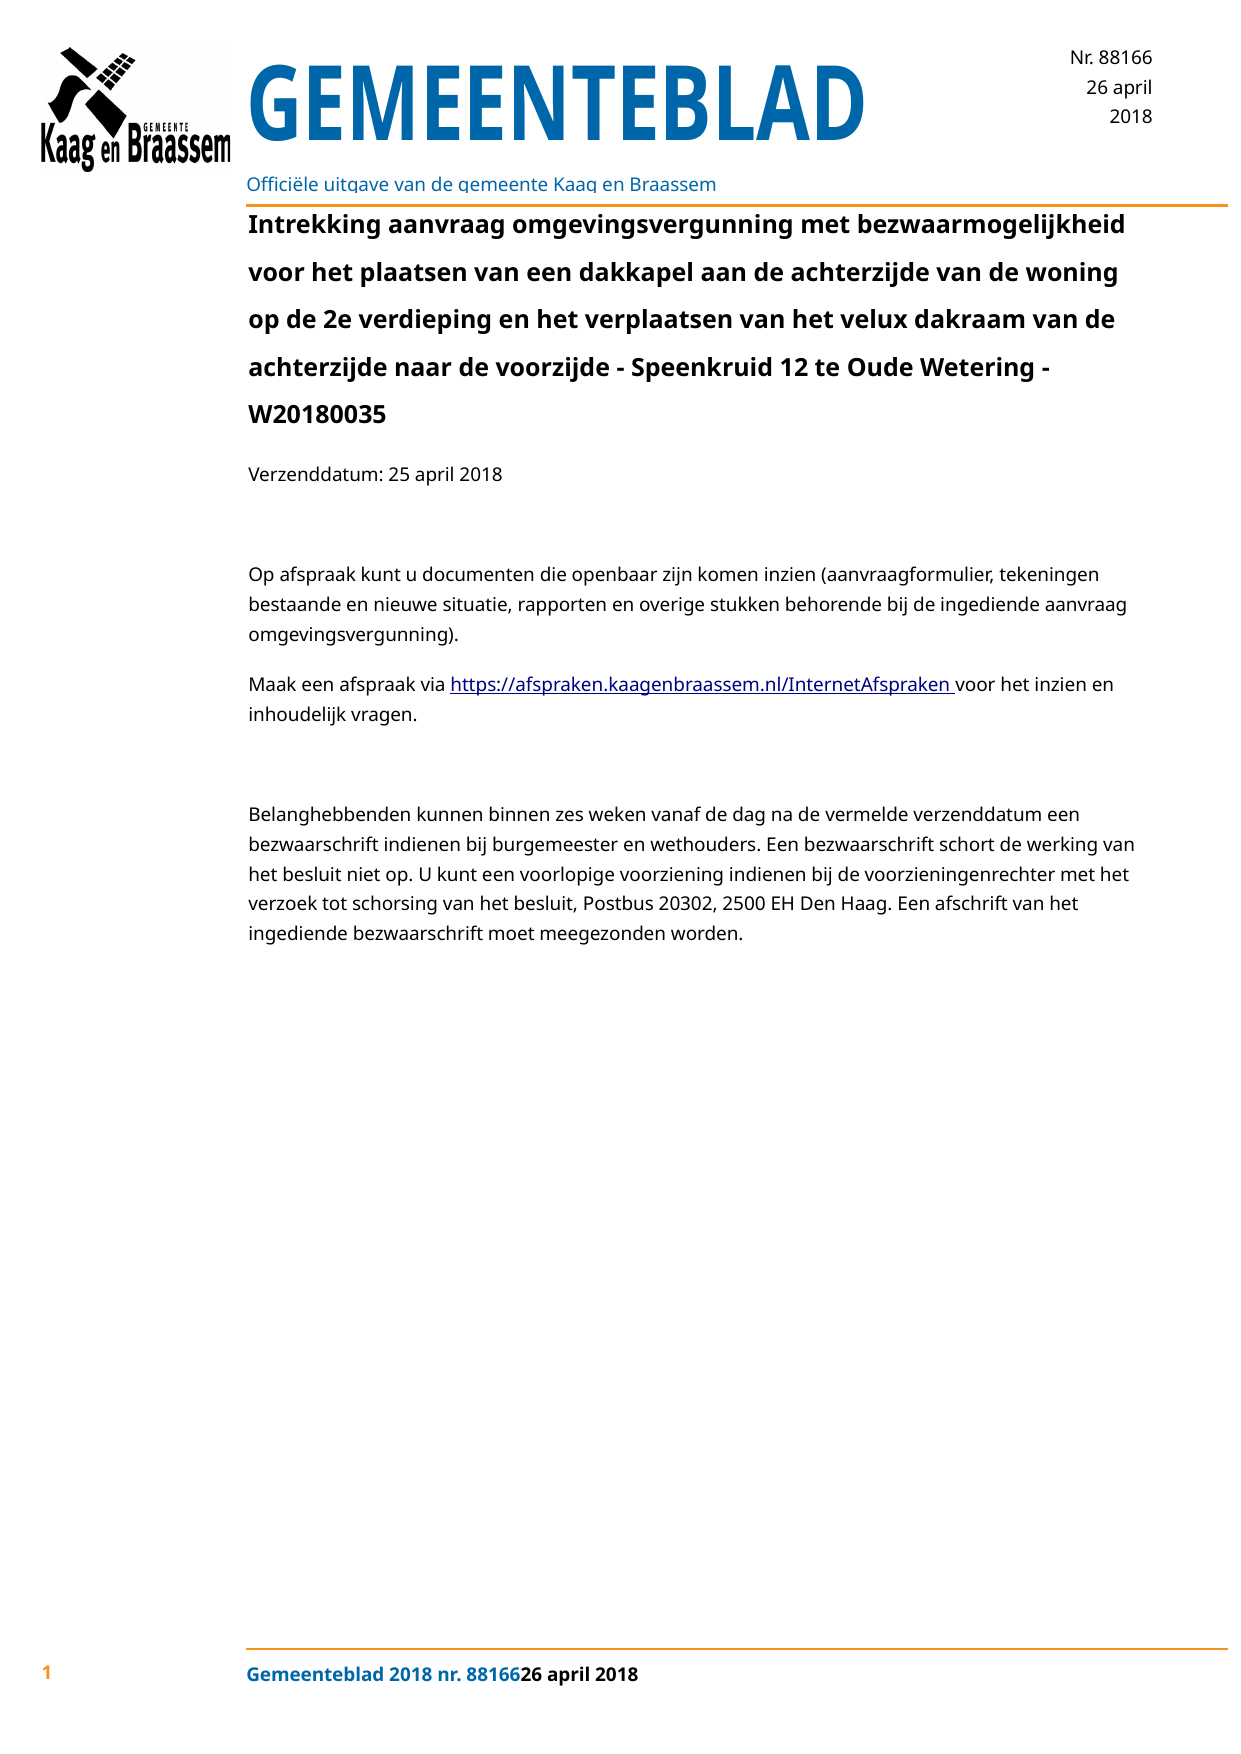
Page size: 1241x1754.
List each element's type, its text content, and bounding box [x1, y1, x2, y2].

text Belanghebbenden kunnen binnen zes weken vanaf de dag na de vermelde verzenddatum een bezwaarschrift indienen bij burgemeester en wethouders. Een bezwaarschrift schort de werking van het besluit niet op. U kunt een voorlopige voorziening indienen bij de voorzieningenrechter met het verzoek tot schorsing van het besluit, Postbus 20302, 2500 EH Den Haag. Een afschrift van het ingediende bezwaarschrift moet meegezonden worden. [248, 802, 1152, 946]
text Intrekking aanvraag omgevingsvergunning met bezwaarmogelijkheid voor het plaatsen van een dakkapel aan de achterzijde van de woning op de 2e verdieping en het verplaatsen van het velux dakraam van de achterzijde naar de voorzijde - Speenkruid 12 te Oude Wetering - W20180035 [248, 207, 1152, 431]
text Maak een afspraak via https://afspraken.kaagenbraassem.nl/InternetAfspraken voor het inzien en inhoudelijk vragen. [248, 671, 1152, 726]
text Op afspraak kunt u documenten die openbaar zijn komen inzien (aanvraagformulier, tekeningen bestaande en nieuwe situatie, rapporten en overige stukken behorende bij de ingediende aanvraag omgevingsvergunning). [248, 562, 1152, 646]
picture [41, 47, 231, 172]
text Verzenddatum: 25 april 2018 [248, 461, 1152, 486]
